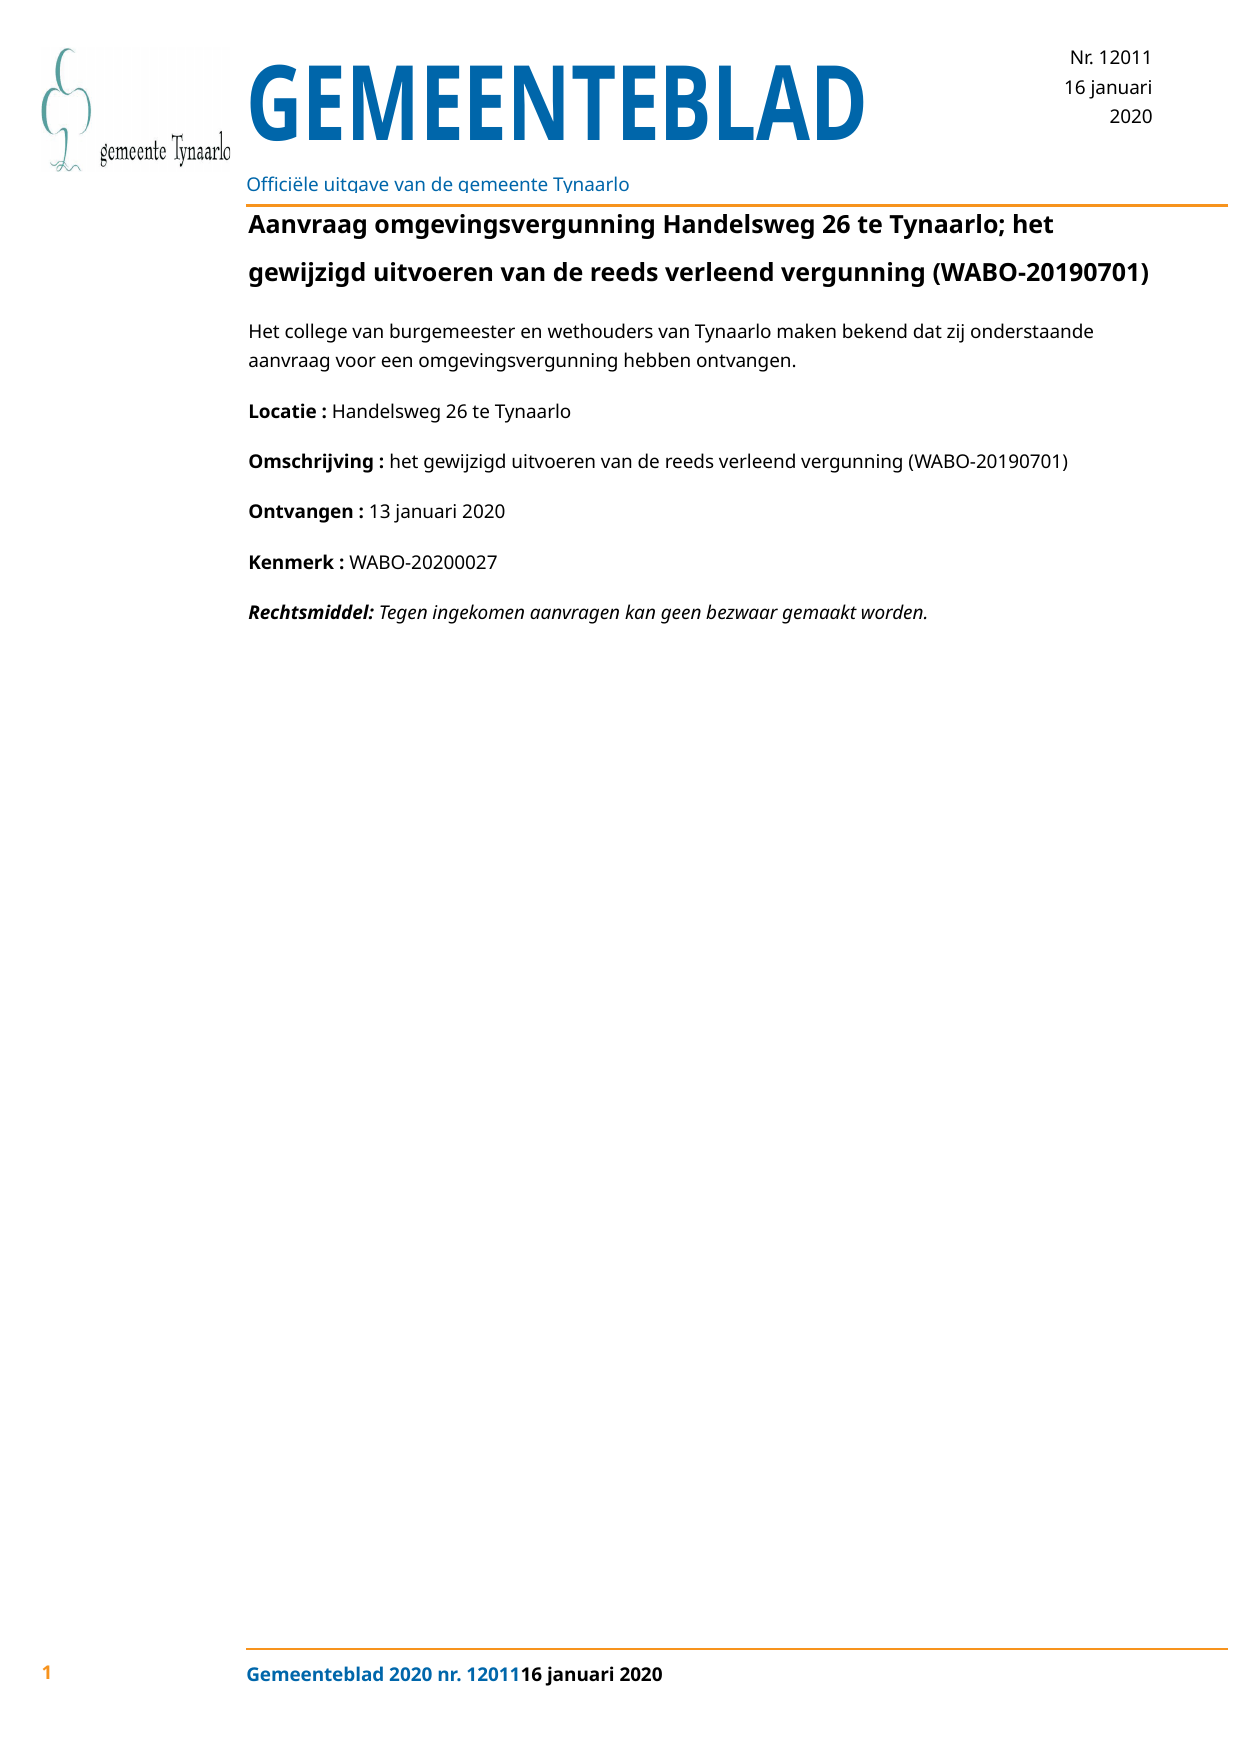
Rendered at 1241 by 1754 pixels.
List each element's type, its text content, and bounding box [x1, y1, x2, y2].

text Locatie : Handelsweg 26 te Tynaarlo [248, 398, 1152, 424]
text Kenmerk : WABO-20200027 [248, 549, 1152, 575]
text Omschrijving : het gewijzigd uitvoeren van de reeds verleend vergunning (WABO-20190701) [248, 448, 1152, 474]
picture [41, 47, 231, 172]
text Aanvraag omgevingsvergunning Handelsweg 26 te Tynaarlo; het gewijzigd uitvoeren van de reeds verleend vergunning (WABO-20190701) [248, 207, 1152, 288]
text Ontvangen : 13 januari 2020 [248, 499, 1152, 524]
text Het college van burgemeester en wethouders van Tynaarlo maken bekend dat zij onderstaande aanvraag voor een omgevingsvergunning hebben ontvangen. [248, 318, 1152, 373]
text Rechtsmiddel: Tegen ingekomen aanvragen kan geen bezwaar gemaakt worden. [248, 599, 1152, 625]
